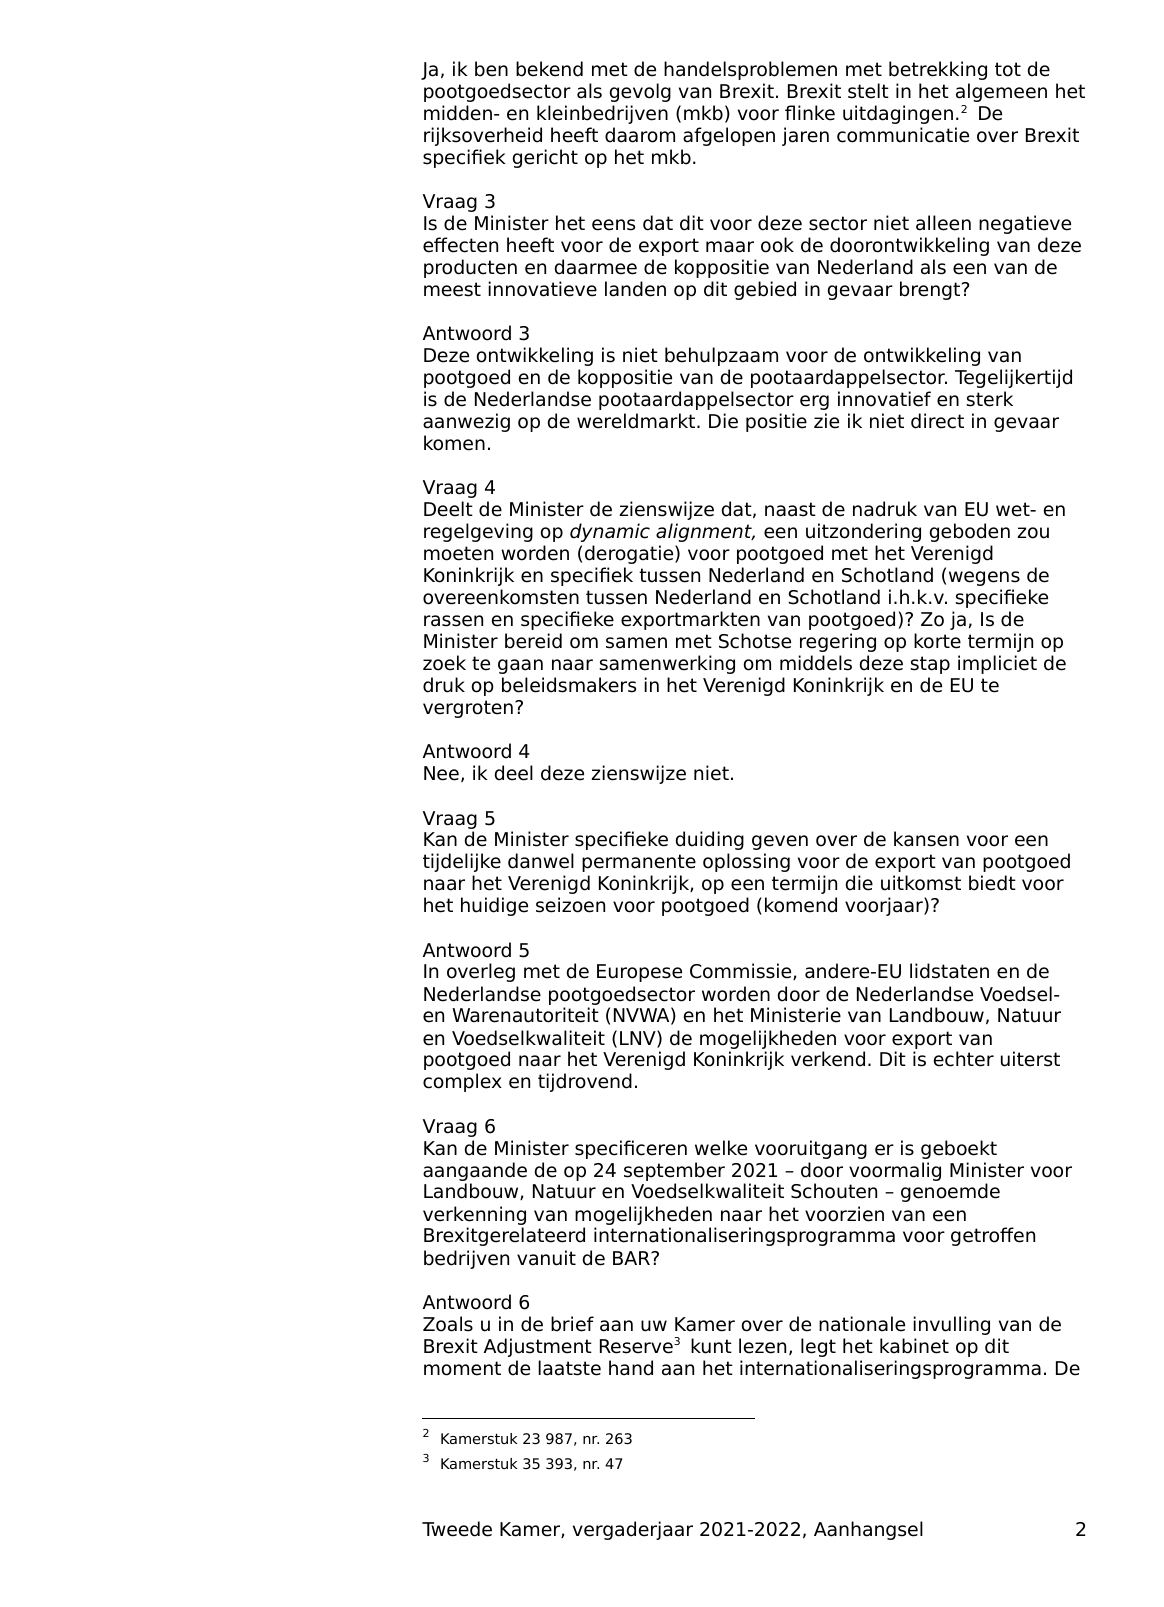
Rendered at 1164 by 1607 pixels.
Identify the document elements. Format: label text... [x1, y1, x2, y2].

text Zoals u in de brief aan uw Kamer over de nationale invulling van de Brexit Adjustment Reserve kunt lezen, legt het kabinet op dit moment de laatste hand aan het internationaliseringsprogramma. De [422, 1313, 1087, 1379]
text Vraag 4 [422, 477, 1087, 499]
text Nee, ik deel deze zienswijze niet. [422, 763, 1087, 785]
text Kamerstuk 23 987, nr. 263 [422, 1427, 1087, 1449]
text Ja, ik ben bekend met de handelsproblemen met betrekking tot de pootgoedsector als gevolg van Brexit. Brexit stelt in het algemeen het midden- en kleinbedrijven (mkb) voor flinke uitdagingen. De rijksoverheid heeft daarom afgelopen jaren communicatie over Brexit specifiek gericht op het mkb. [422, 59, 1087, 169]
text Deelt de Minister de zienswijze dat, naast de nadruk van EU wet- en regelgeving op dynamic alignment, een uitzondering geboden zou moeten worden (derogatie) voor pootgoed met het Verenigd Koninkrijk en specifiek tussen Nederland en Schotland (wegens de overeenkomsten tussen Nederland en Schotland i.h.k.v. specifieke rassen en specifieke exportmarkten van pootgoed)? Zo ja, Is de Minister bereid om samen met Schotse regering op korte termijn op zoek te gaan naar samenwerking om middels deze stap impliciet de druk op beleidsmakers in het Verenigd Koninkrijk en de EU te vergroten? [422, 499, 1087, 719]
text Vraag 5 [422, 807, 1087, 829]
text Deze ontwikkeling is niet behulpzaam voor de ontwikkeling van pootgoed en de koppositie van de pootaardappelsector. Tegelijkertijd is de Nederlandse pootaardappelsector erg innovatief en sterk aanwezig op de wereldmarkt. Die positie zie ik niet direct in gevaar komen. [422, 345, 1087, 455]
text Vraag 3 [422, 191, 1087, 213]
text Is de Minister het eens dat dit voor deze sector niet alleen negatieve effecten heeft voor de export maar ook de doorontwikkeling van deze producten en daarmee de koppositie van Nederland als een van de meest innovatieve landen op dit gebied in gevaar brengt? [422, 213, 1087, 301]
text Kan de Minister specifieke duiding geven over de kansen voor een tijdelijke danwel permanente oplossing voor de export van pootgoed naar het Verenigd Koninkrijk, op een termijn die uitkomst biedt voor het huidige seizoen voor pootgoed (komend voorjaar)? [422, 829, 1087, 917]
text Kamerstuk 35 393, nr. 47 [422, 1452, 1087, 1474]
text Antwoord 6 [422, 1292, 1087, 1313]
text In overleg met de Europese Commissie, andere-EU lidstaten en de Nederlandse pootgoedsector worden door de Nederlandse Voedsel- en Warenautoriteit (NVWA) en het Ministerie van Landbouw, Natuur en Voedselkwaliteit (LNV) de mogelijkheden voor export van pootgoed naar het Verenigd Koninkrijk verkend. Dit is echter uiterst complex en tijdrovend. [422, 961, 1087, 1093]
text Antwoord 5 [422, 939, 1087, 961]
text Antwoord 3 [422, 323, 1087, 345]
text Kan de Minister specificeren welke vooruitgang er is geboekt aangaande de op 24 september 2021 – door voormalig Minister voor Landbouw, Natuur en Voedselkwaliteit Schouten – genoemde verkenning van mogelijkheden naar het voorzien van een Brexitgerelateerd internationaliseringsprogramma voor getroffen bedrijven vanuit de BAR? [422, 1137, 1087, 1269]
text Vraag 6 [422, 1116, 1087, 1137]
text Antwoord 4 [422, 741, 1087, 763]
